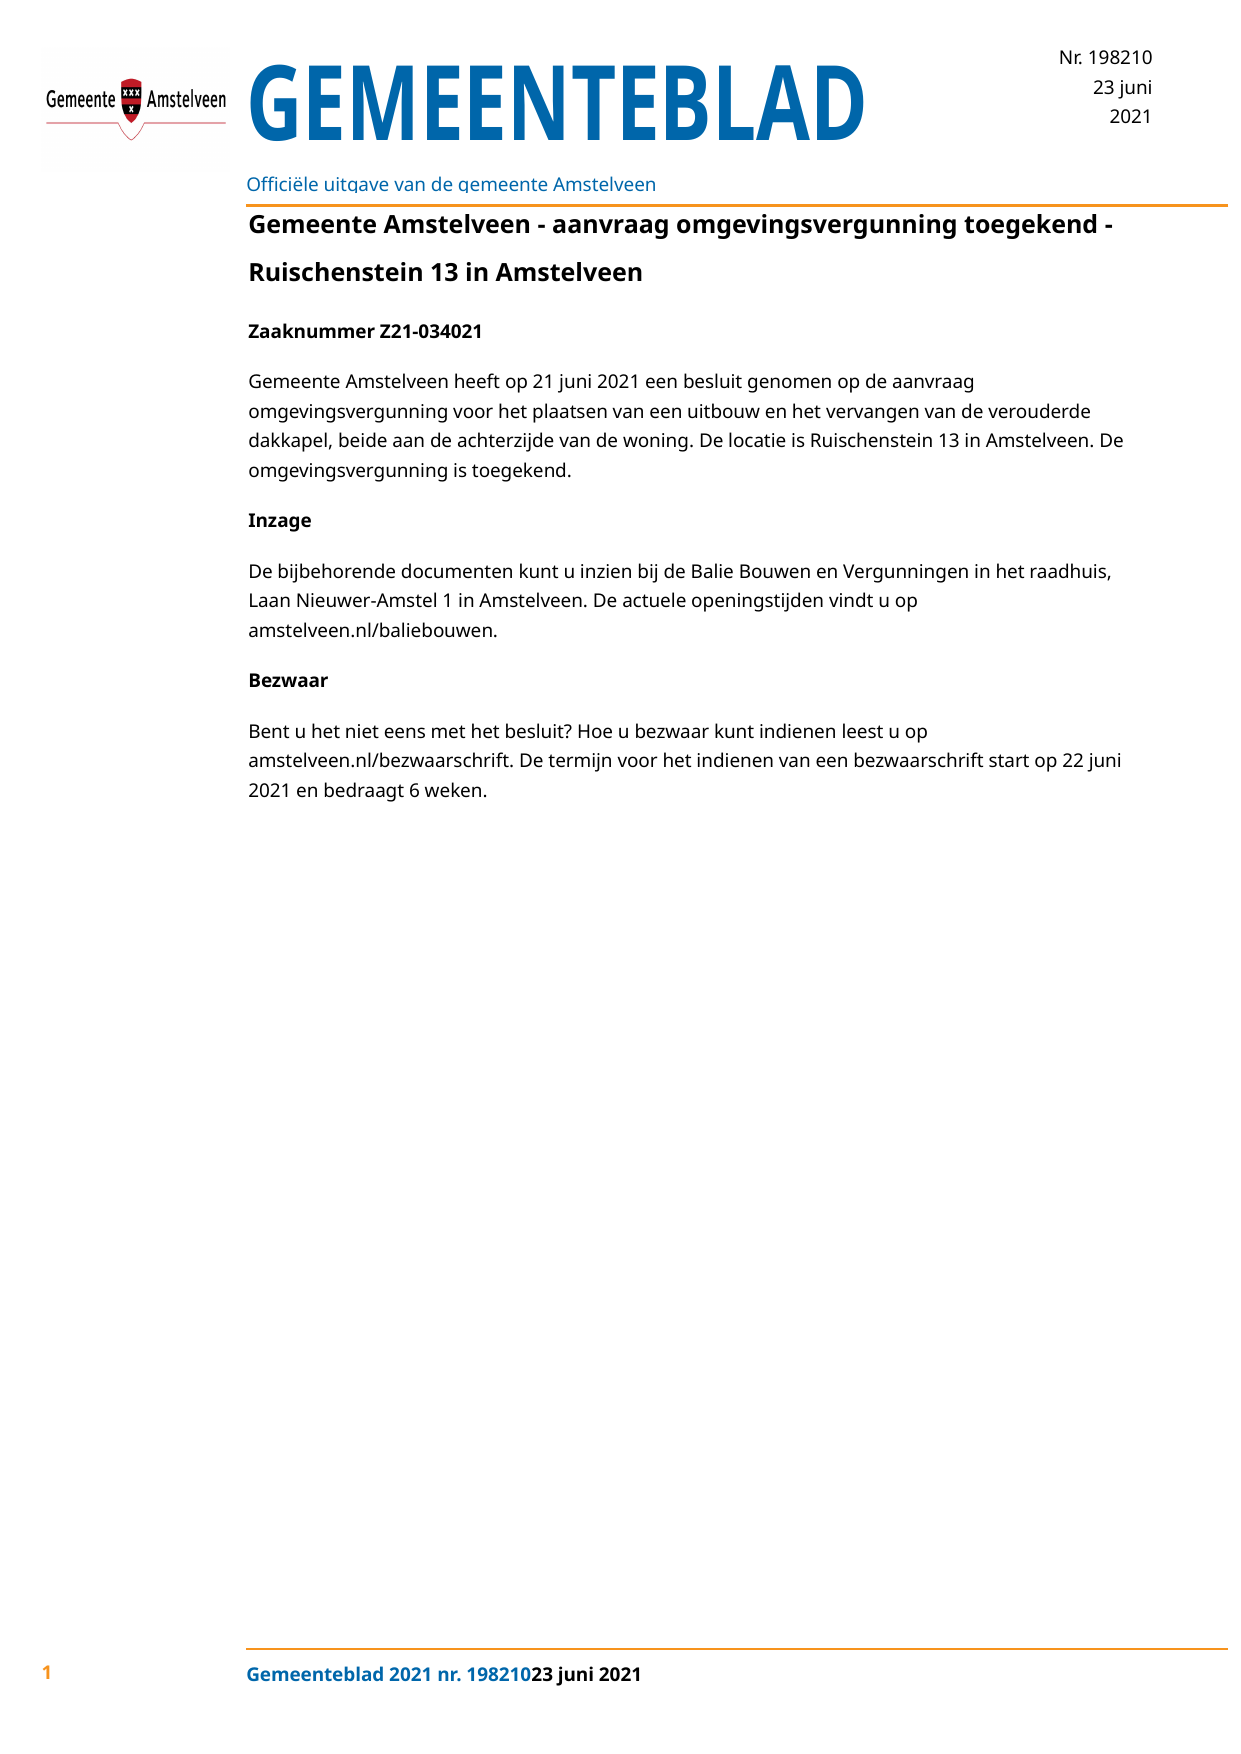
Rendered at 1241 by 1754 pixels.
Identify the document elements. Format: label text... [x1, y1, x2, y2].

text Bent u het niet eens met het besluit? Hoe u bezwaar kunt indienen leest u op amstelveen.nl/bezwaarschrift. De termijn voor het indienen van een bezwaarschrift start op 22 juni 2021 en bedraagt 6 weken. [248, 718, 1152, 803]
text Zaaknummer Z21-034021 [248, 318, 1152, 344]
picture [41, 47, 231, 172]
text Inzage [248, 507, 1152, 533]
text Gemeente Amstelveen - aanvraag omgevingsvergunning toegekend - Ruischenstein 13 in Amstelveen [248, 207, 1152, 288]
text Bezwaar [248, 667, 1152, 693]
text Gemeente Amstelveen heeft op 21 juni 2021 een besluit genomen op de aanvraag omgevingsvergunning voor het plaatsen van een uitbouw en het vervangen van de verouderde dakkapel, beide aan de achterzijde van de woning. De locatie is Ruischenstein 13 in Amstelveen. De omgevingsvergunning is toegekend. [248, 368, 1152, 483]
text De bijbehorende documenten kunt u inzien bij de Balie Bouwen en Vergunningen in het raadhuis, Laan Nieuwer-Amstel 1 in Amstelveen. De actuele openingstijden vindt u op amstelveen.nl/baliebouwen. [248, 558, 1152, 643]
